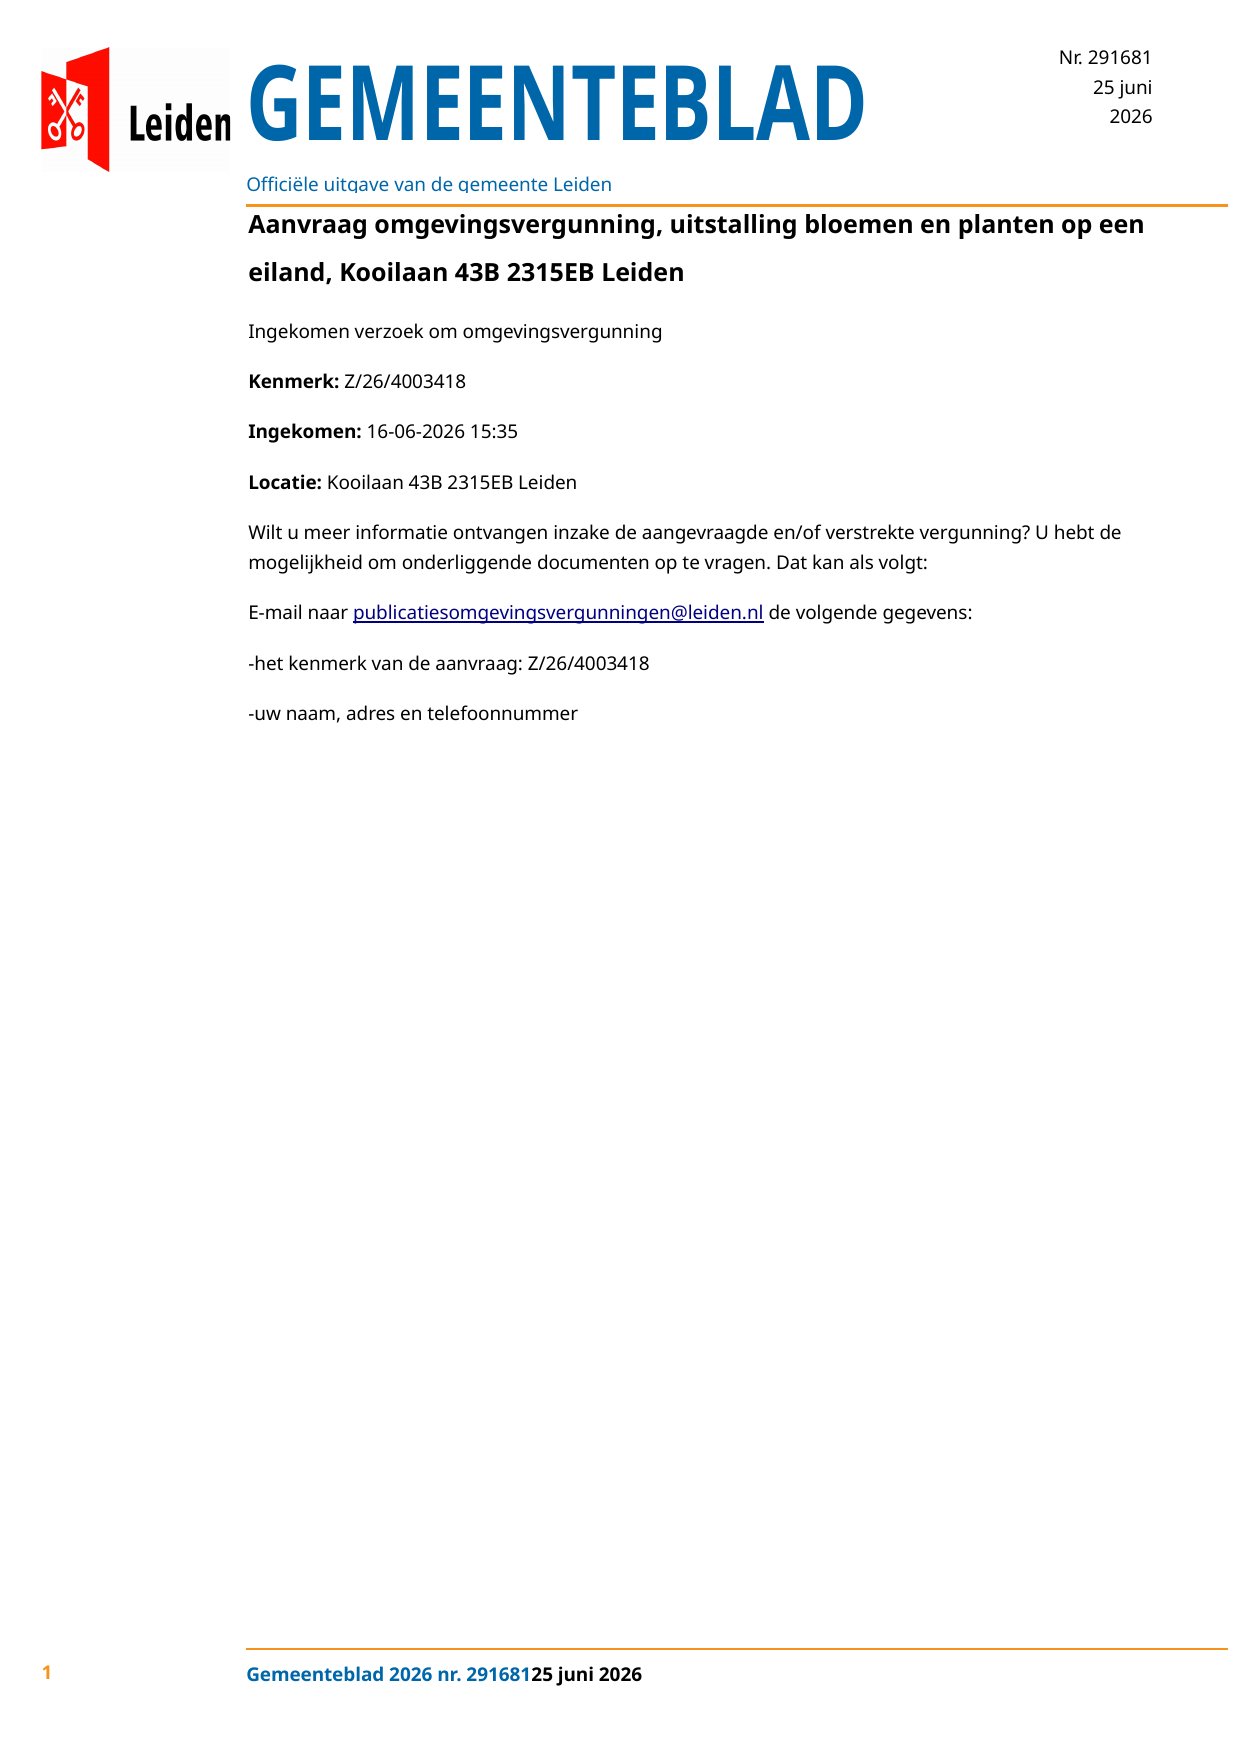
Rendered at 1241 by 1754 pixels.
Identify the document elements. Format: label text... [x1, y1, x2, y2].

text -het kenmerk van de aanvraag: Z/26/4003418 [248, 650, 1152, 676]
text Ingekomen: 16-06-2026 15:35 [248, 419, 1152, 444]
text Aanvraag omgevingsvergunning, uitstalling bloemen en planten op een eiland, Kooilaan 43B 2315EB Leiden [248, 207, 1152, 288]
picture [41, 47, 231, 172]
text Locatie: Kooilaan 43B 2315EB Leiden [248, 469, 1152, 495]
text -uw naam, adres en telefoonnummer [248, 700, 1152, 726]
text E-mail naar publicatiesomgevingsvergunningen@leiden.nl de volgende gegevens: [248, 599, 1152, 625]
text Ingekomen verzoek om omgevingsvergunning [248, 318, 1152, 344]
text Kenmerk: Z/26/4003418 [248, 368, 1152, 394]
text Wilt u meer informatie ontvangen inzake de aangevraagde en/of verstrekte vergunning? U hebt de mogelijkheid om onderliggende documenten op te vragen. Dat kan als volgt: [248, 519, 1152, 575]
